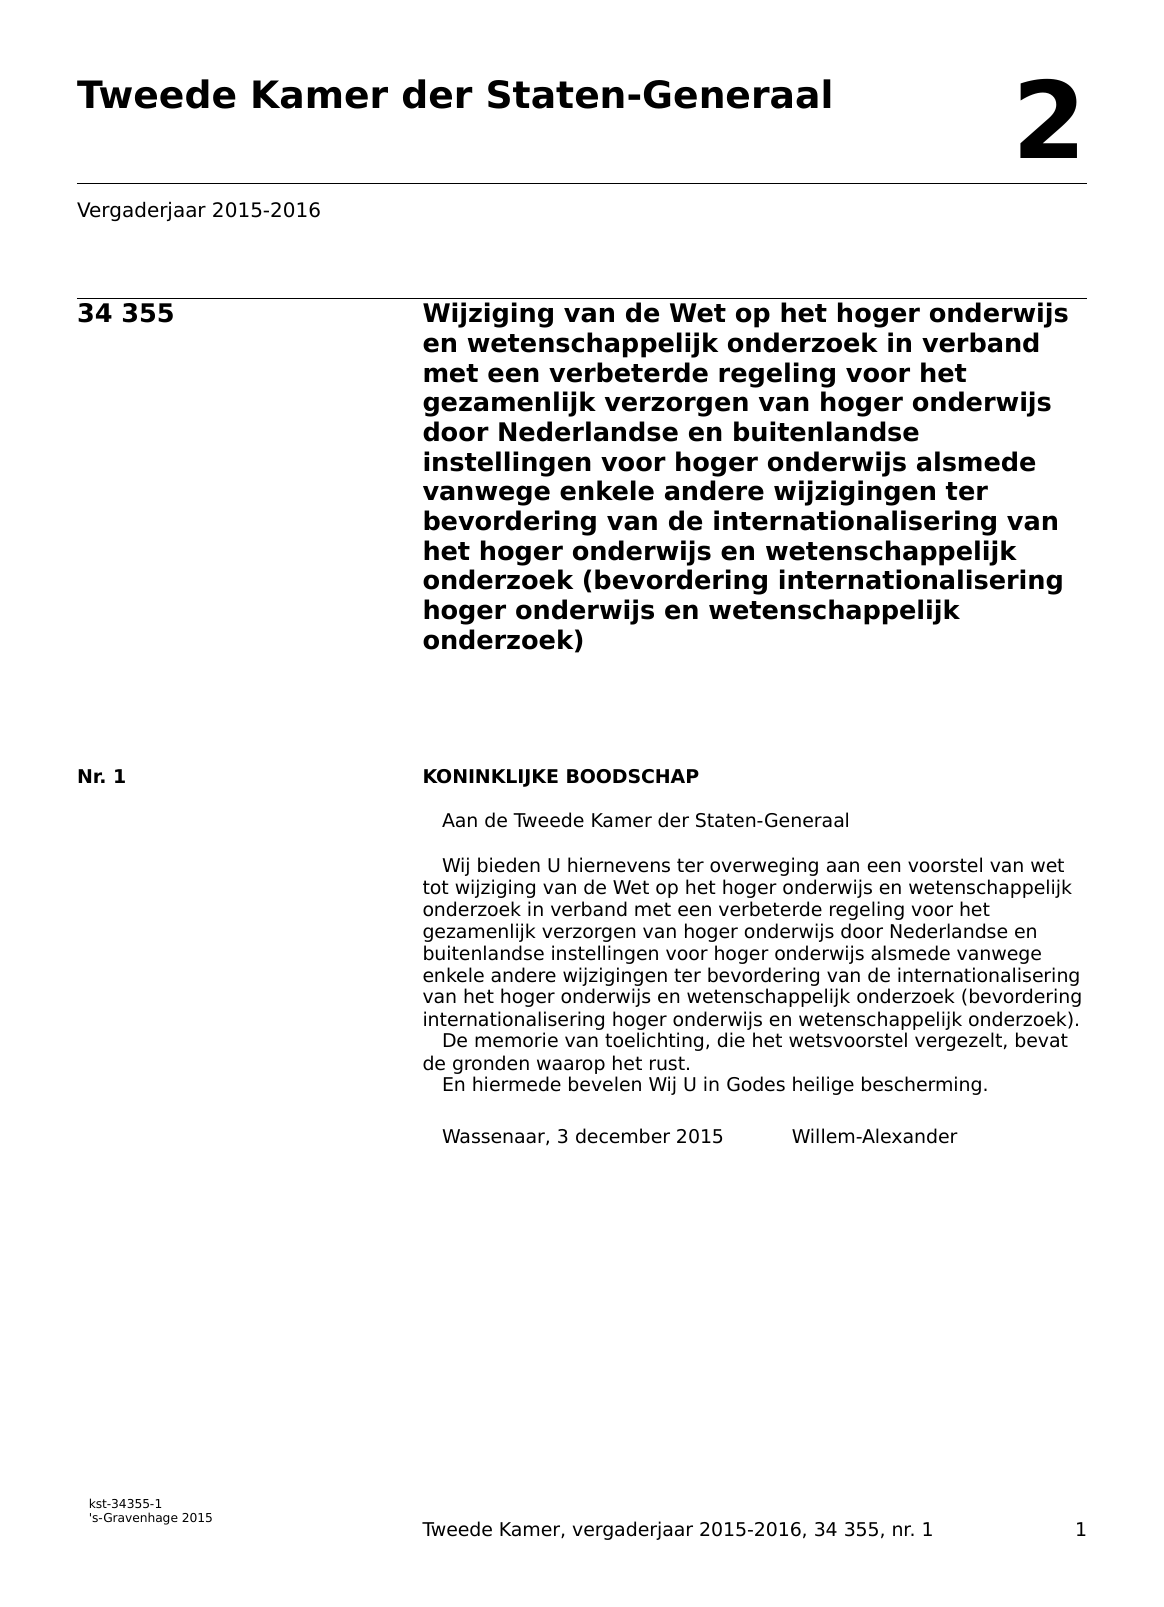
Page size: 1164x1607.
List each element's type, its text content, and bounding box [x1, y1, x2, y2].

text kst-34355-1 [88, 1497, 323, 1511]
table_cell Vergaderjaar 2015-2016 [77, 184, 1087, 298]
text Aan de Tweede Kamer der Staten-Generaal [422, 810, 1087, 832]
text 's-Gravenhage 2015 [88, 1511, 323, 1525]
text En hiermede bevelen Wij U in Godes heilige bescherming. [422, 1074, 1087, 1096]
text Wassenaar, 3 december 2015 Willem-Alexander [422, 1126, 1087, 1148]
table_header 2 [886, 59, 1087, 183]
subtitle Nr. 1 KONINKLIJKE BOODSCHAP [77, 766, 1087, 788]
subtitle 34 355 Wijziging van de Wet op het hoger onderwijs en wetenschappelijk onderzoek in verband met een verbeterde regeling voor het gezamenlijk verzorgen van hoger onderwijs door Nederlandse en buitenlandse instellingen voor hoger onderwijs alsmede vanwege enkele andere wijzigingen ter bevordering van de internationalisering van het hoger onderwijs en wetenschappelijk onderzoek (bevordering internationalisering hoger onderwijs en wetenschappelijk onderzoek) [77, 299, 1087, 655]
text De memorie van toelichting, die het wetsvoorstel vergezelt, bevat de gronden waarop het rust. [422, 1030, 1087, 1074]
text Wij bieden U hiernevens ter overweging aan een voorstel van wet tot wijziging van de Wet op het hoger onderwijs en wetenschappelijk onderzoek in verband met een verbeterde regeling voor het gezamenlijk verzorgen van hoger onderwijs door Nederlandse en buitenlandse instellingen voor hoger onderwijs alsmede vanwege enkele andere wijzigingen ter bevordering van de internationalisering van het hoger onderwijs en wetenschappelijk onderzoek (bevordering internationalisering hoger onderwijs en wetenschappelijk onderzoek). [422, 854, 1087, 1030]
table_header Tweede Kamer der Staten-Generaal [77, 59, 886, 183]
